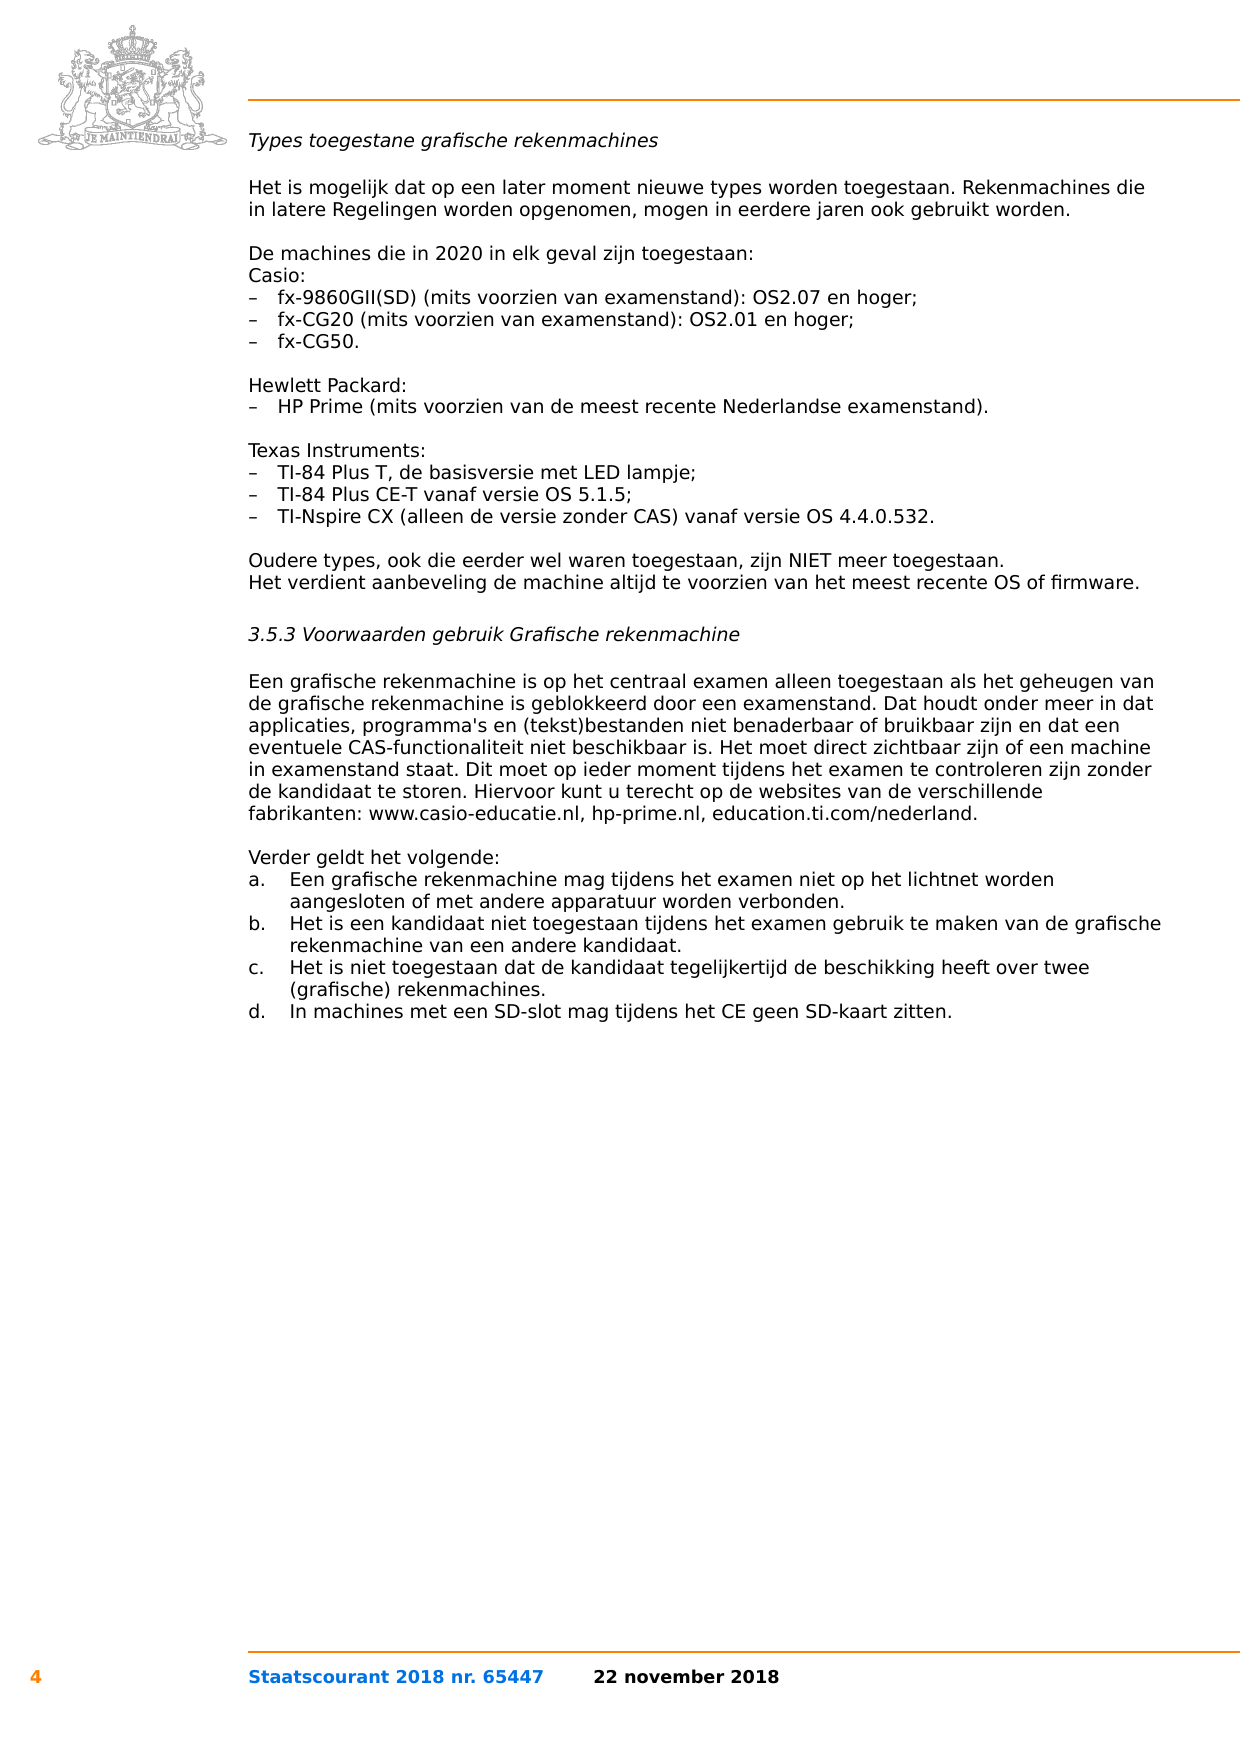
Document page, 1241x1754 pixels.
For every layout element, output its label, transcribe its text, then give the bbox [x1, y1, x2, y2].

text d. In machines met een SD-slot mag tijdens het CE geen SD-kaart zitten. [248, 1001, 1163, 1023]
subtitle Types toegestane grafische rekenmachines [248, 130, 1163, 152]
text c. Het is niet toegestaan dat de kandidaat tegelijkertijd de beschikking heeft over twee (grafische) rekenmachines. [248, 957, 1163, 1001]
text – TI-84 Plus CE-T vanaf versie OS 5.1.5; [248, 484, 1163, 506]
text – fx-CG20 (mits voorzien van examenstand): OS2.01 en hoger; [248, 309, 1163, 331]
text – TI-Nspire CX (alleen de versie zonder CAS) vanaf versie OS 4.4.0.532. [248, 506, 1163, 528]
text Oudere types, ook die eerder wel waren toegestaan, zijn NIET meer toegestaan. [248, 550, 1163, 572]
text – fx-9860GII(SD) (mits voorzien van examenstand): OS2.07 en hoger; [248, 287, 1163, 309]
text Het verdient aanbeveling de machine altijd te voorzien van het meest recente OS of firmware. [248, 572, 1163, 594]
picture [38, 25, 227, 150]
text b. Het is een kandidaat niet toegestaan tijdens het examen gebruik te maken van de grafische rekenmachine van een andere kandidaat. [248, 913, 1163, 957]
text De machines die in 2020 in elk geval zijn toegestaan: [248, 243, 1163, 265]
text Hewlett Packard: [248, 374, 1163, 396]
text Texas Instruments: [248, 440, 1163, 462]
text a. Een grafische rekenmachine mag tijdens het examen niet op het lichtnet worden aangesloten of met andere apparatuur worden verbonden. [248, 869, 1163, 913]
text Het is mogelijk dat op een later moment nieuwe types worden toegestaan. Rekenmachines die in latere Regelingen worden opgenomen, mogen in eerdere jaren ook gebruikt worden. [248, 177, 1163, 221]
text Verder geldt het volgende: [248, 847, 1163, 869]
text Een grafische rekenmachine is op het centraal examen alleen toegestaan als het geheugen van de grafische rekenmachine is geblokkeerd door een examenstand. Dat houdt onder meer in dat applicaties, programma's en (tekst)bestanden niet benaderbaar of bruikbaar zijn en dat een eventuele CAS-functionaliteit niet beschikbaar is. Het moet direct zichtbaar zijn of een machine in examenstand staat. Dit moet op ieder moment tijdens het examen te controleren zijn zonder de kandidaat te storen. Hiervoor kunt u terecht op de websites van de verschillende fabrikanten: www.casio-educatie.nl, hp-prime.nl, education.ti.com/nederland. [248, 671, 1163, 825]
text Casio: [248, 265, 1163, 287]
text – HP Prime (mits voorzien van de meest recente Nederlandse examenstand). [248, 396, 1163, 418]
subtitle 3.5.3 Voorwaarden gebruik Grafische rekenmachine [248, 624, 1163, 646]
text – fx-CG50. [248, 331, 1163, 353]
text – TI-84 Plus T, de basisversie met LED lampje; [248, 462, 1163, 484]
